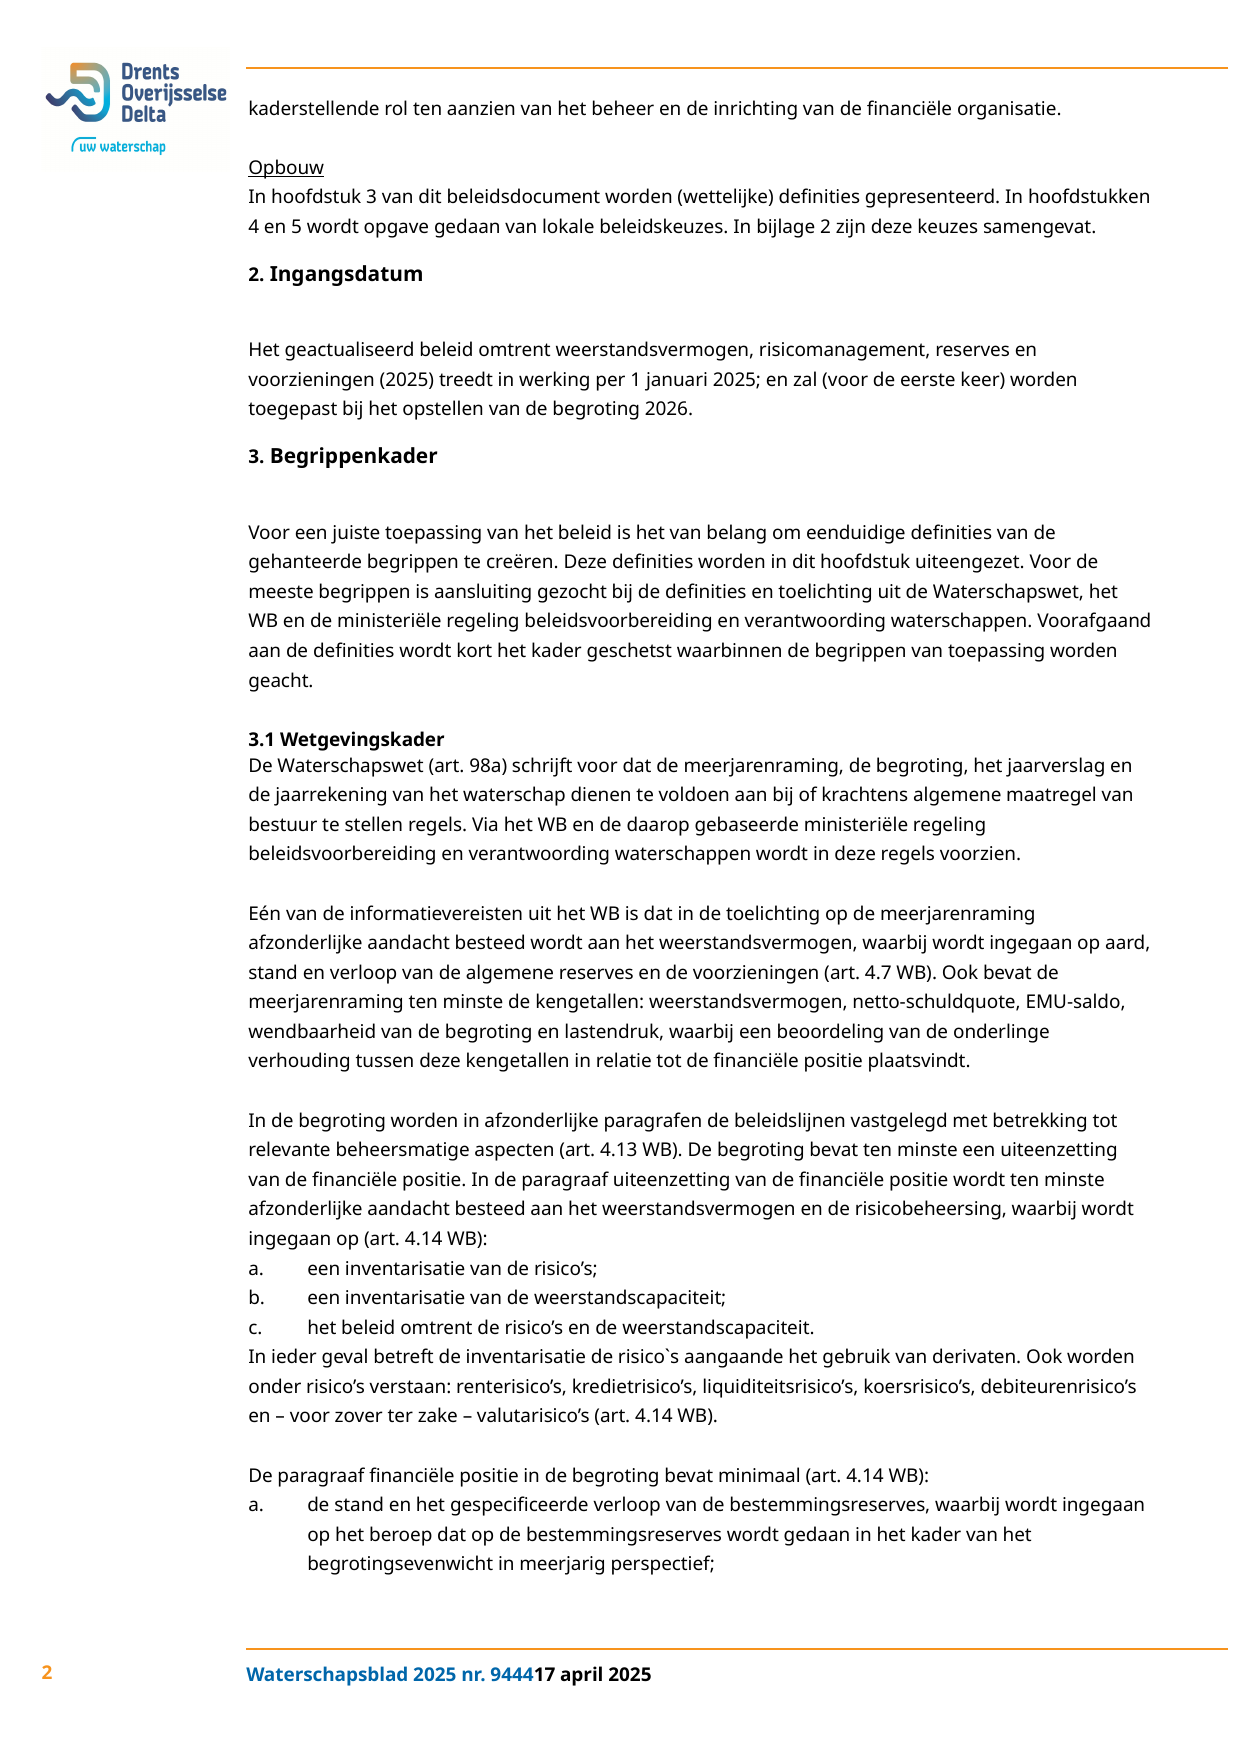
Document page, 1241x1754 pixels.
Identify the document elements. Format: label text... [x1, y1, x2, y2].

text Opbouw [248, 154, 1152, 180]
picture [41, 47, 231, 172]
text 2. Ingangsdatum [248, 259, 1152, 287]
text De Waterschapswet (art. 98a) schrijft voor dat de meerjarenraming, de begroting, het jaarverslag en de jaarrekening van het waterschap dienen te voldoen aan bij of krachtens algemene maatregel van bestuur te stellen regels. Via het WB en de daarop gebaseerde ministeriële regeling beleidsvoorbereiding en verantwoording waterschappen wordt in deze regels voorzien. [248, 752, 1152, 866]
text Eén van de informatievereisten uit het WB is dat in de toelichting op de meerjarenraming afzonderlijke aandacht besteed wordt aan het weerstandsvermogen, waarbij wordt ingegaan op aard, stand en verloop van de algemene reserves en de voorzieningen (art. 4.7 WB). Ook bevat de meerjarenraming ten minste de kengetallen: weerstandsvermogen, netto-schuldquote, EMU-saldo, wendbaarheid van de begroting en lastendruk, waarbij een beoordeling van de onderlinge verhouding tussen deze kengetallen in relatie tot de financiële positie plaatsvindt. [248, 900, 1152, 1073]
text kaderstellende rol ten aanzien van het beheer en de inrichting van de financiële organisatie. [248, 95, 1152, 121]
list een inventarisatie van de risico’s; [248, 1255, 1152, 1280]
text In hoofdstuk 3 van dit beleidsdocument worden (wettelijke) definities gepresenteerd. In hoofdstukken 4 en 5 wordt opgave gedaan van lokale beleidskeuzes. In bijlage 2 zijn deze keuzes samengevat. [248, 183, 1152, 239]
text In ieder geval betreft de inventarisatie de risico`s aangaande het gebruik van derivaten. Ook worden onder risico’s verstaan: renterisico’s, kredietrisico’s, liquiditeitsrisico’s, koersrisico’s, debiteurenrisico’s en – voor zover ter zake – valutarisico’s (art. 4.14 WB). [248, 1343, 1152, 1428]
text 3. Begrippenkader [248, 441, 1152, 470]
text In de begroting worden in afzonderlijke paragrafen de beleidslijnen vastgelegd met betrekking tot relevante beheersmatige aspecten (art. 4.13 WB). De begroting bevat ten minste een uiteenzetting van de financiële positie. In de paragraaf uiteenzetting van de financiële positie wordt ten minste afzonderlijke aandacht besteed aan het weerstandsvermogen en de risicobeheersing, waarbij wordt ingegaan op (art. 4.14 WB): [248, 1107, 1152, 1251]
text Het geactualiseerd beleid omtrent weerstandsvermogen, risicomanagement, reserves en voorzieningen (2025) treedt in werking per 1 januari 2025; en zal (voor de eerste keer) worden toegepast bij het opstellen van de begroting 2026. [248, 336, 1152, 421]
text 3.1 Wetgevingskader [248, 726, 1152, 752]
list de stand en het gespecificeerde verloop van de bestemmingsreserves, waarbij wordt ingegaan op het beroep dat op de bestemmingsreserves wordt gedaan in het kader van het begrotingsevenwicht in meerjarig perspectief; [248, 1491, 1152, 1576]
text Voor een juiste toepassing van het beleid is het van belang om eenduidige definities van de gehanteerde begrippen te creëren. Deze definities worden in dit hoofdstuk uiteengezet. Voor de meeste begrippen is aansluiting gezocht bij de definities en toelichting uit de Waterschapswet, het WB en de ministeriële regeling beleidsvoorbereiding en verantwoording waterschappen. Voorafgaand aan de definities wordt kort het kader geschetst waarbinnen de begrippen van toepassing worden geacht. [248, 519, 1152, 693]
list het beleid omtrent de risico’s en de weerstandscapaciteit. [248, 1314, 1152, 1339]
list een inventarisatie van de weerstandscapaciteit; [248, 1284, 1152, 1310]
text De paragraaf financiële positie in de begroting bevat minimaal (art. 4.14 WB): [248, 1462, 1152, 1487]
